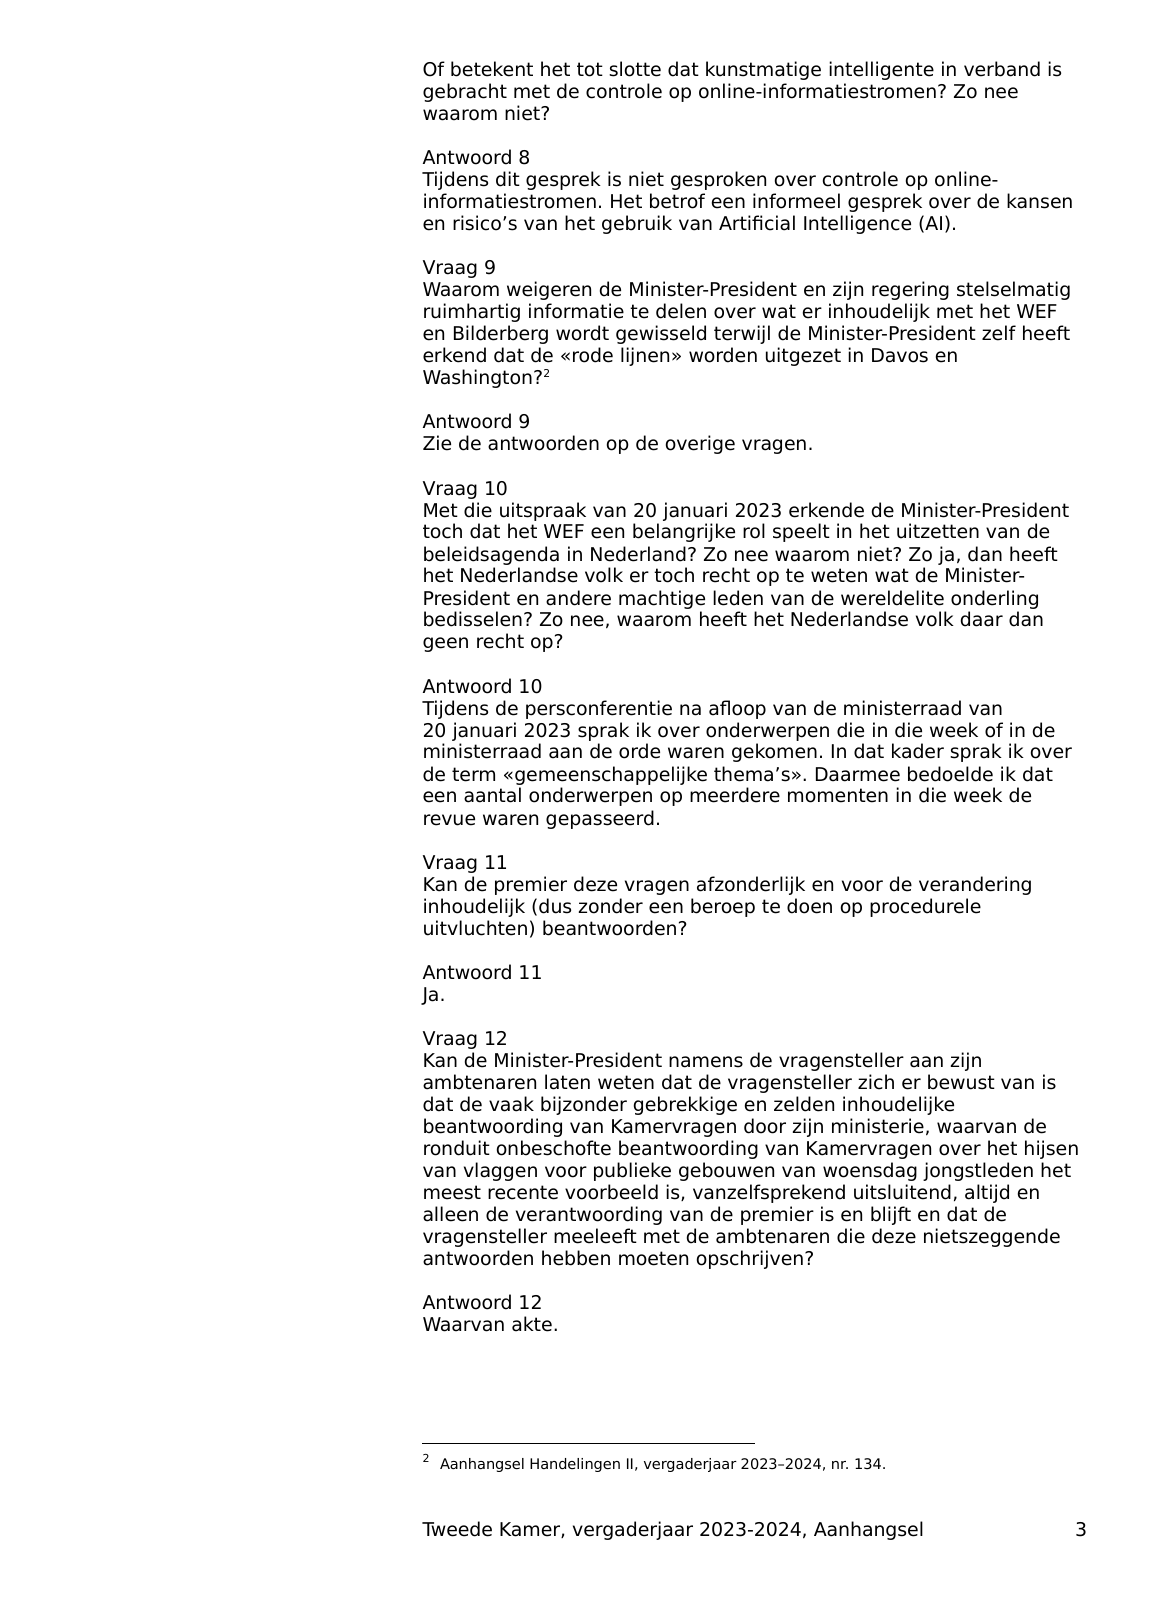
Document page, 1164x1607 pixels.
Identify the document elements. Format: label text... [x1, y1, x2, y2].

text Aanhangsel Handelingen II, vergaderjaar 2023–2024, nr. 134. [422, 1452, 1087, 1474]
text Zie de antwoorden op de overige vragen. [422, 433, 1087, 455]
text Antwoord 11 [422, 962, 1087, 984]
text Tijdens de persconferentie na afloop van de ministerraad van 20 januari 2023 sprak ik over onderwerpen die in die week of in de ministerraad aan de orde waren gekomen. In dat kader sprak ik over de term «gemeenschappelijke thema’s». Daarmee bedoelde ik dat een aantal onderwerpen op meerdere momenten in die week de revue waren gepasseerd. [422, 697, 1087, 829]
text Antwoord 12 [422, 1292, 1087, 1314]
text Antwoord 9 [422, 411, 1087, 433]
text Tijdens dit gesprek is niet gesproken over controle op online-informatiestromen. Het betrof een informeel gesprek over de kansen en risico’s van het gebruik van Artificial Intelligence (AI). [422, 169, 1087, 235]
text Vraag 10 [422, 477, 1087, 499]
text Ja. [422, 984, 1087, 1006]
text Met die uitspraak van 20 januari 2023 erkende de Minister-President toch dat het WEF een belangrijke rol speelt in het uitzetten van de beleidsagenda in Nederland? Zo nee waarom niet? Zo ja, dan heeft het Nederlandse volk er toch recht op te weten wat de Minister-President en andere machtige leden van de wereldelite onderling bedisselen? Zo nee, waarom heeft het Nederlandse volk daar dan geen recht op? [422, 499, 1087, 653]
text Waarom weigeren de Minister-President en zijn regering stelselmatig ruimhartig informatie te delen over wat er inhoudelijk met het WEF en Bilderberg wordt gewisseld terwijl de Minister-President zelf heeft erkend dat de «rode lijnen» worden uitgezet in Davos en Washington? [422, 279, 1087, 389]
text Vraag 12 [422, 1028, 1087, 1050]
text Kan de Minister-President namens de vragensteller aan zijn ambtenaren laten weten dat de vragensteller zich er bewust van is dat de vaak bijzonder gebrekkige en zelden inhoudelijke beantwoording van Kamervragen door zijn ministerie, waarvan de ronduit onbeschofte beantwoording van Kamervragen over het hijsen van vlaggen voor publieke gebouwen van woensdag jongstleden het meest recente voorbeeld is, vanzelfsprekend uitsluitend, altijd en alleen de verantwoording van de premier is en blijft en dat de vragensteller meeleeft met de ambtenaren die deze nietszeggende antwoorden hebben moeten opschrijven? [422, 1050, 1087, 1269]
text Of betekent het tot slotte dat kunstmatige intelligente in verband is gebracht met de controle op online-informatiestromen? Zo nee waarom niet? [422, 59, 1087, 125]
text Antwoord 10 [422, 676, 1087, 697]
text Vraag 9 [422, 257, 1087, 279]
text Antwoord 8 [422, 147, 1087, 169]
text Waarvan akte. [422, 1314, 1087, 1336]
text Kan de premier deze vragen afzonderlijk en voor de verandering inhoudelijk (dus zonder een beroep te doen op procedurele uitvluchten) beantwoorden? [422, 873, 1087, 939]
text Vraag 11 [422, 852, 1087, 873]
